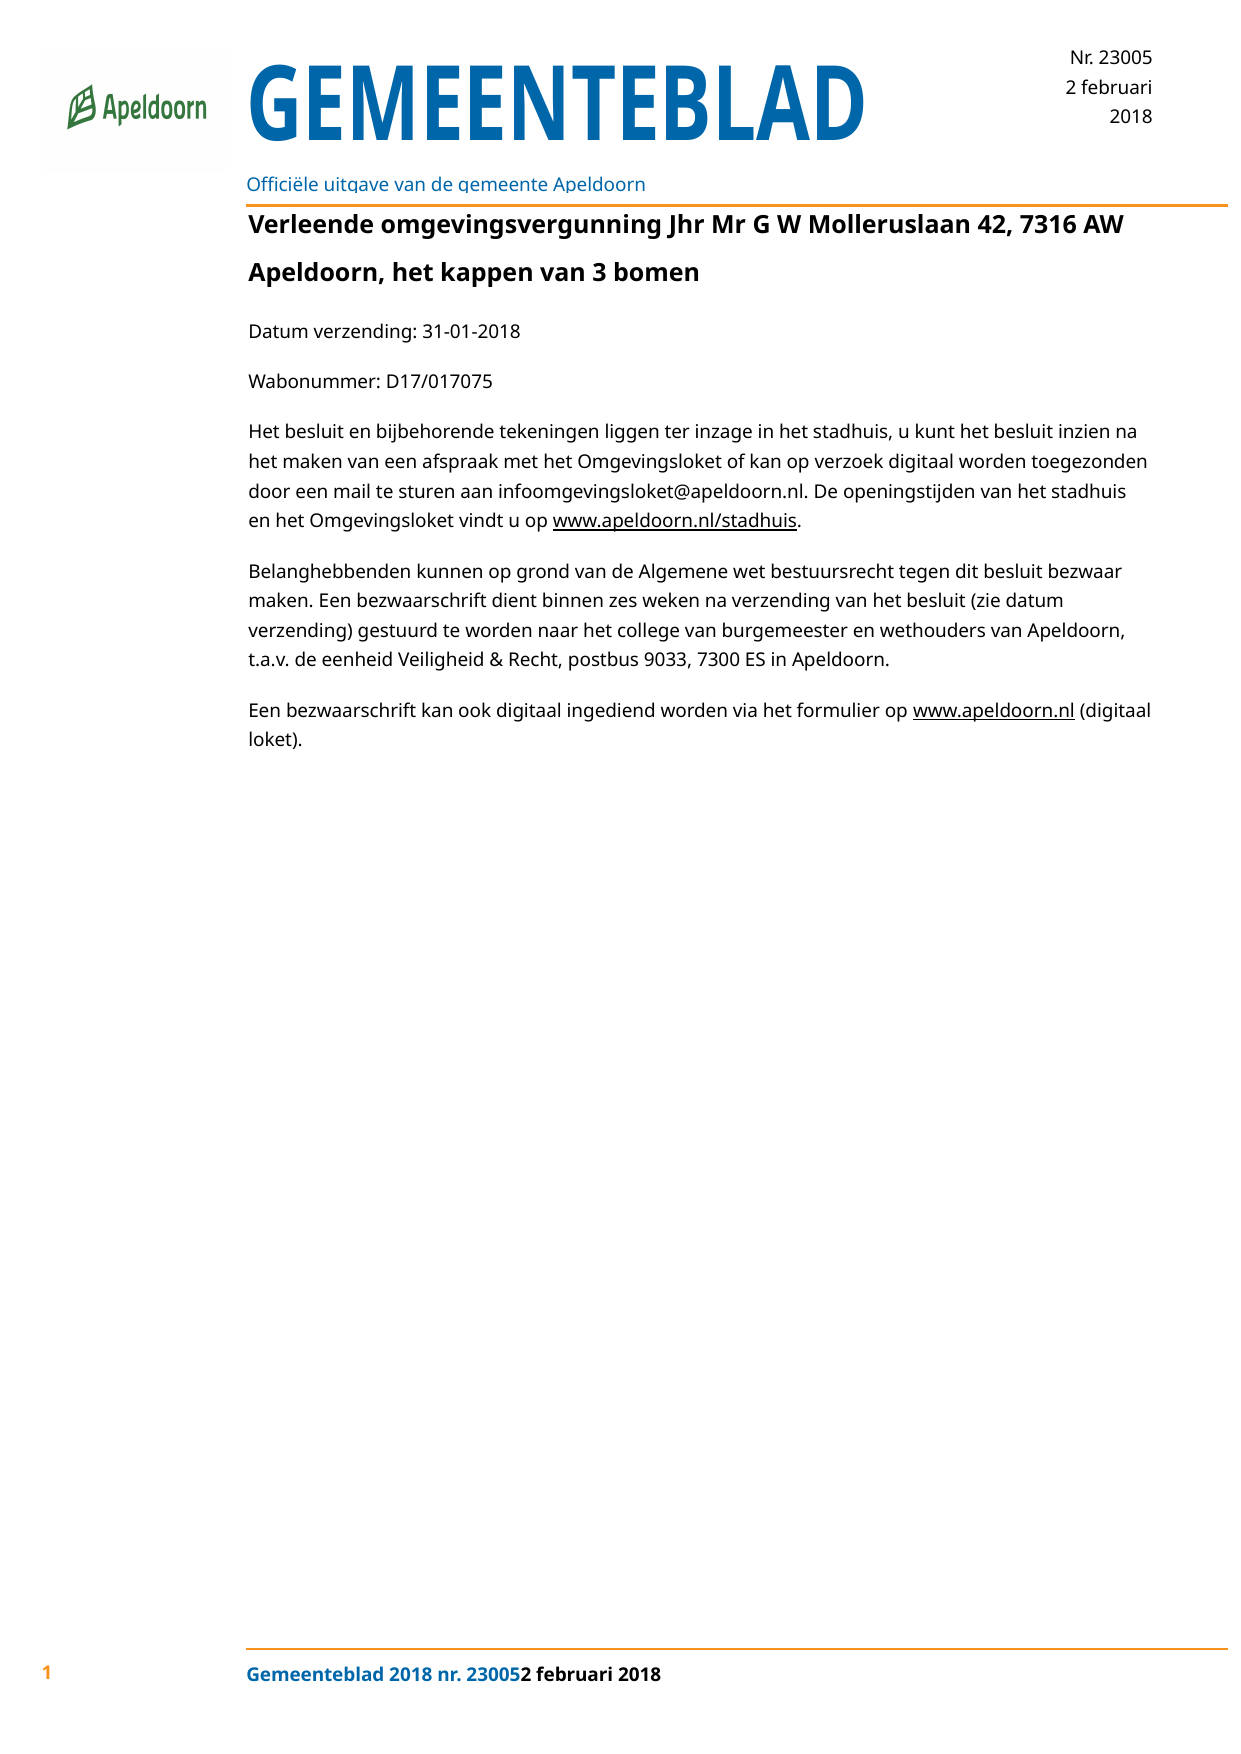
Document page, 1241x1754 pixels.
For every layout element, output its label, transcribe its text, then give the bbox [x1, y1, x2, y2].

text Datum verzending: 31-01-2018 [248, 318, 1152, 344]
picture [41, 47, 231, 172]
text Verleende omgevingsvergunning Jhr Mr G W Molleruslaan 42, 7316 AW Apeldoorn, het kappen van 3 bomen [248, 207, 1152, 288]
text Een bezwaarschrift kan ook digitaal ingediend worden via het formulier op www.apeldoorn.nl (digitaal loket). [248, 697, 1152, 752]
text Belanghebbenden kunnen op grond van de Algemene wet bestuursrecht tegen dit besluit bezwaar maken. Een bezwaarschrift dient binnen zes weken na verzending van het besluit (zie datum verzending) gestuurd te worden naar het college van burgemeester en wethouders van Apeldoorn, t.a.v. de eenheid Veiligheid & Recht, postbus 9033, 7300 ES in Apeldoorn. [248, 558, 1152, 672]
text Het besluit en bijbehorende tekeningen liggen ter inzage in het stadhuis, u kunt het besluit inzien na het maken van een afspraak met het Omgevingsloket of kan op verzoek digitaal worden toegezonden door een mail te sturen aan infoomgevingsloket@apeldoorn.nl. De openingstijden van het stadhuis en het Omgevingsloket vindt u op www.apeldoorn.nl/stadhuis. [248, 419, 1152, 533]
text Wabonummer: D17/017075 [248, 368, 1152, 394]
